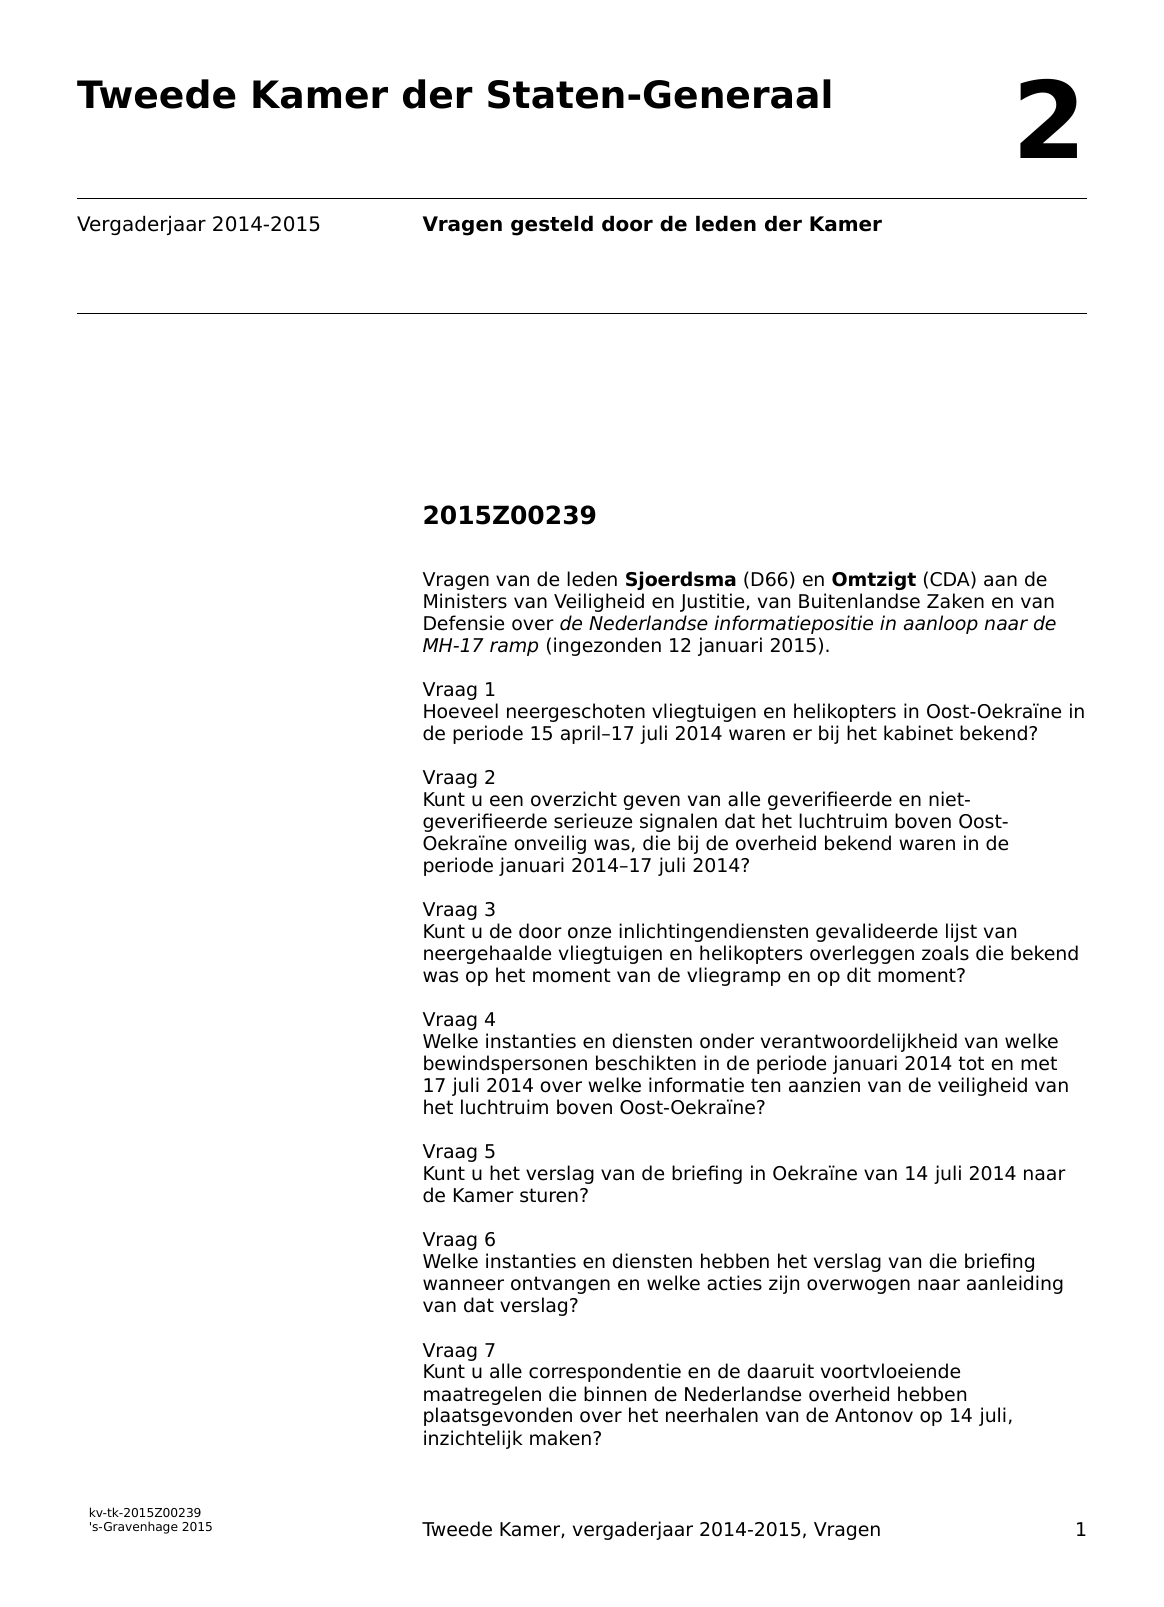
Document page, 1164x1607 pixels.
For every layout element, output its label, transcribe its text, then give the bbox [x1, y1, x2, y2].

text Vraag 7 [422, 1339, 1087, 1361]
text kv-tk-2015Z00239 [88, 1506, 323, 1520]
text Vraag 3 [422, 899, 1087, 921]
table_cell Vragen gesteld door de leden der Kamer [422, 199, 1087, 313]
text Vragen van de leden Sjoerdsma (D66) en Omtzigt (CDA) aan de Ministers van Veiligheid en Justitie, van Buitenlandse Zaken en van Defensie over de Nederlandse informatiepositie in aanloop naar de MH-17 ramp (ingezonden 12 januari 2015). [422, 569, 1087, 657]
text Vraag 4 [422, 1009, 1087, 1031]
text Kunt u een overzicht geven van alle geverifieerde en niet-geverifieerde serieuze signalen dat het luchtruim boven Oost-Oekraïne onveilig was, die bij de overheid bekend waren in de periode januari 2014–17 juli 2014? [422, 789, 1087, 877]
text Vraag 5 [422, 1141, 1087, 1163]
text Hoeveel neergeschoten vliegtuigen en helikopters in Oost-Oekraïne in de periode 15 april–17 juli 2014 waren er bij het kabinet bekend? [422, 701, 1087, 745]
text Vraag 2 [422, 767, 1087, 789]
text Kunt u het verslag van de briefing in Oekraïne van 14 juli 2014 naar de Kamer sturen? [422, 1163, 1087, 1207]
table_header 2 [886, 59, 1087, 198]
text Kunt u de door onze inlichtingendiensten gevalideerde lijst van neergehaalde vliegtuigen en helikopters overleggen zoals die bekend was op het moment van de vliegramp en op dit moment? [422, 921, 1087, 987]
text Kunt u alle correspondentie en de daaruit voortvloeiende maatregelen die binnen de Nederlandse overheid hebben plaatsgevonden over het neerhalen van de Antonov op 14 juli, inzichtelijk maken? [422, 1361, 1087, 1449]
text 's-Gravenhage 2015 [88, 1520, 323, 1534]
text Welke instanties en diensten hebben het verslag van die briefing wanneer ontvangen en welke acties zijn overwogen naar aanleiding van dat verslag? [422, 1251, 1087, 1317]
table_cell Vergaderjaar 2014-2015 [77, 199, 422, 313]
text Vraag 1 [422, 679, 1087, 701]
text Welke instanties en diensten onder verantwoordelijkheid van welke bewindspersonen beschikten in de periode januari 2014 tot en met 17 juli 2014 over welke informatie ten aanzien van de veiligheid van het luchtruim boven Oost-Oekraïne? [422, 1031, 1087, 1119]
table_header Tweede Kamer der Staten-Generaal [77, 59, 886, 198]
text 2015Z00239 [422, 501, 1087, 531]
text Vraag 6 [422, 1229, 1087, 1251]
